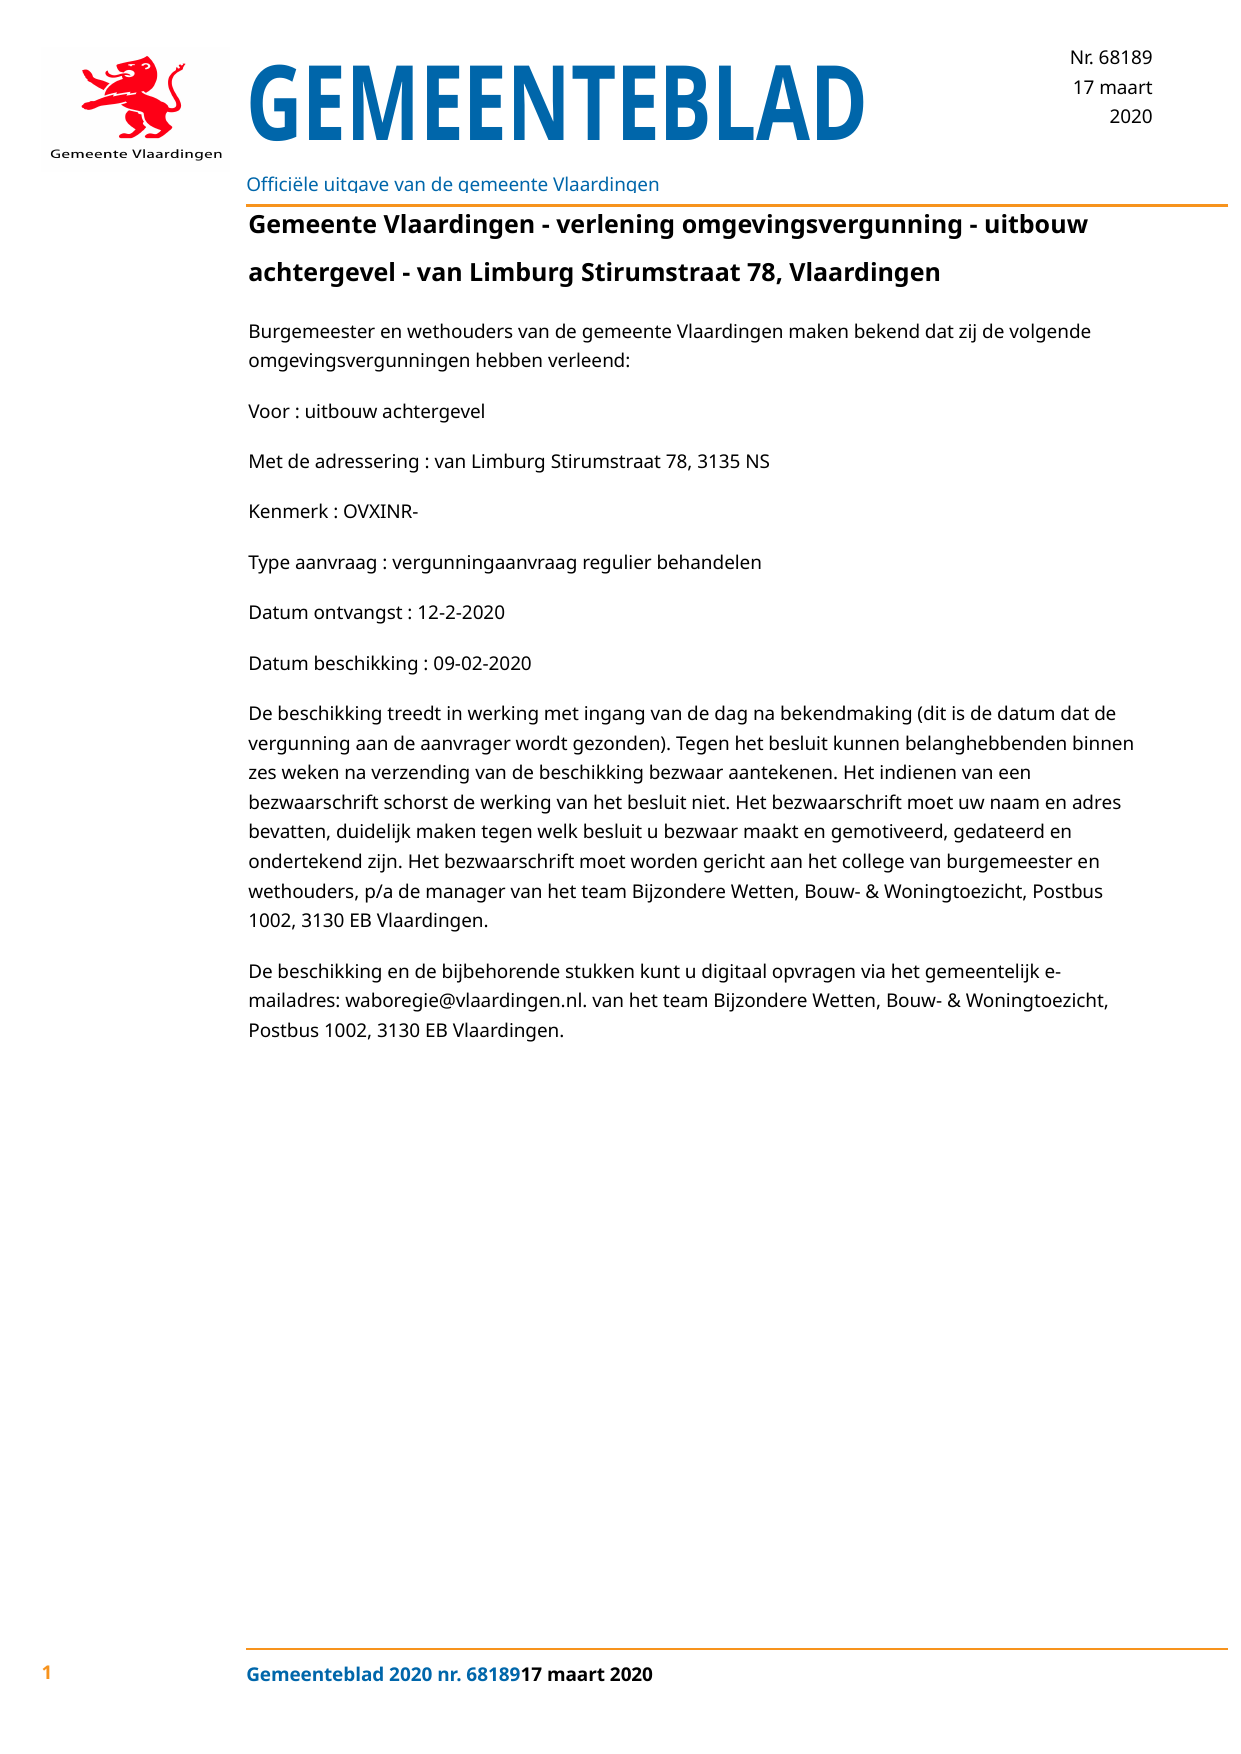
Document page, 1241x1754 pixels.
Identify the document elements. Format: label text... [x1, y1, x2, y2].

text Type aanvraag : vergunningaanvraag regulier behandelen [248, 549, 1152, 575]
text Kenmerk : OVXINR- [248, 499, 1152, 524]
text Datum ontvangst : 12-2-2020 [248, 599, 1152, 625]
text De beschikking en de bijbehorende stukken kunt u digitaal opvragen via het gemeentelijk e-mailadres: waboregie@vlaardingen.nl. van het team Bijzondere Wetten, Bouw- & Woningtoezicht, Postbus 1002, 3130 EB Vlaardingen. [248, 958, 1152, 1043]
picture [41, 47, 231, 172]
text Datum beschikking : 09-02-2020 [248, 650, 1152, 676]
text Met de adressering : van Limburg Stirumstraat 78, 3135 NS [248, 448, 1152, 474]
text De beschikking treedt in werking met ingang van de dag na bekendmaking (dit is de datum dat de vergunning aan de aanvrager wordt gezonden). Tegen het besluit kunnen belanghebbenden binnen zes weken na verzending van de beschikking bezwaar aantekenen. Het indienen van een bezwaarschrift schorst de werking van het besluit niet. Het bezwaarschrift moet uw naam en adres bevatten, duidelijk maken tegen welk besluit u bezwaar maakt en gemotiveerd, gedateerd en ondertekend zijn. Het bezwaarschrift moet worden gericht aan het college van burgemeester en wethouders, p/a de manager van het team Bijzondere Wetten, Bouw- & Woningtoezicht, Postbus 1002, 3130 EB Vlaardingen. [248, 700, 1152, 933]
text Voor : uitbouw achtergevel [248, 398, 1152, 424]
text Burgemeester en wethouders van de gemeente Vlaardingen maken bekend dat zij de volgende omgevingsvergunningen hebben verleend: [248, 318, 1152, 373]
text Gemeente Vlaardingen - verlening omgevingsvergunning - uitbouw achtergevel - van Limburg Stirumstraat 78, Vlaardingen [248, 207, 1152, 288]
